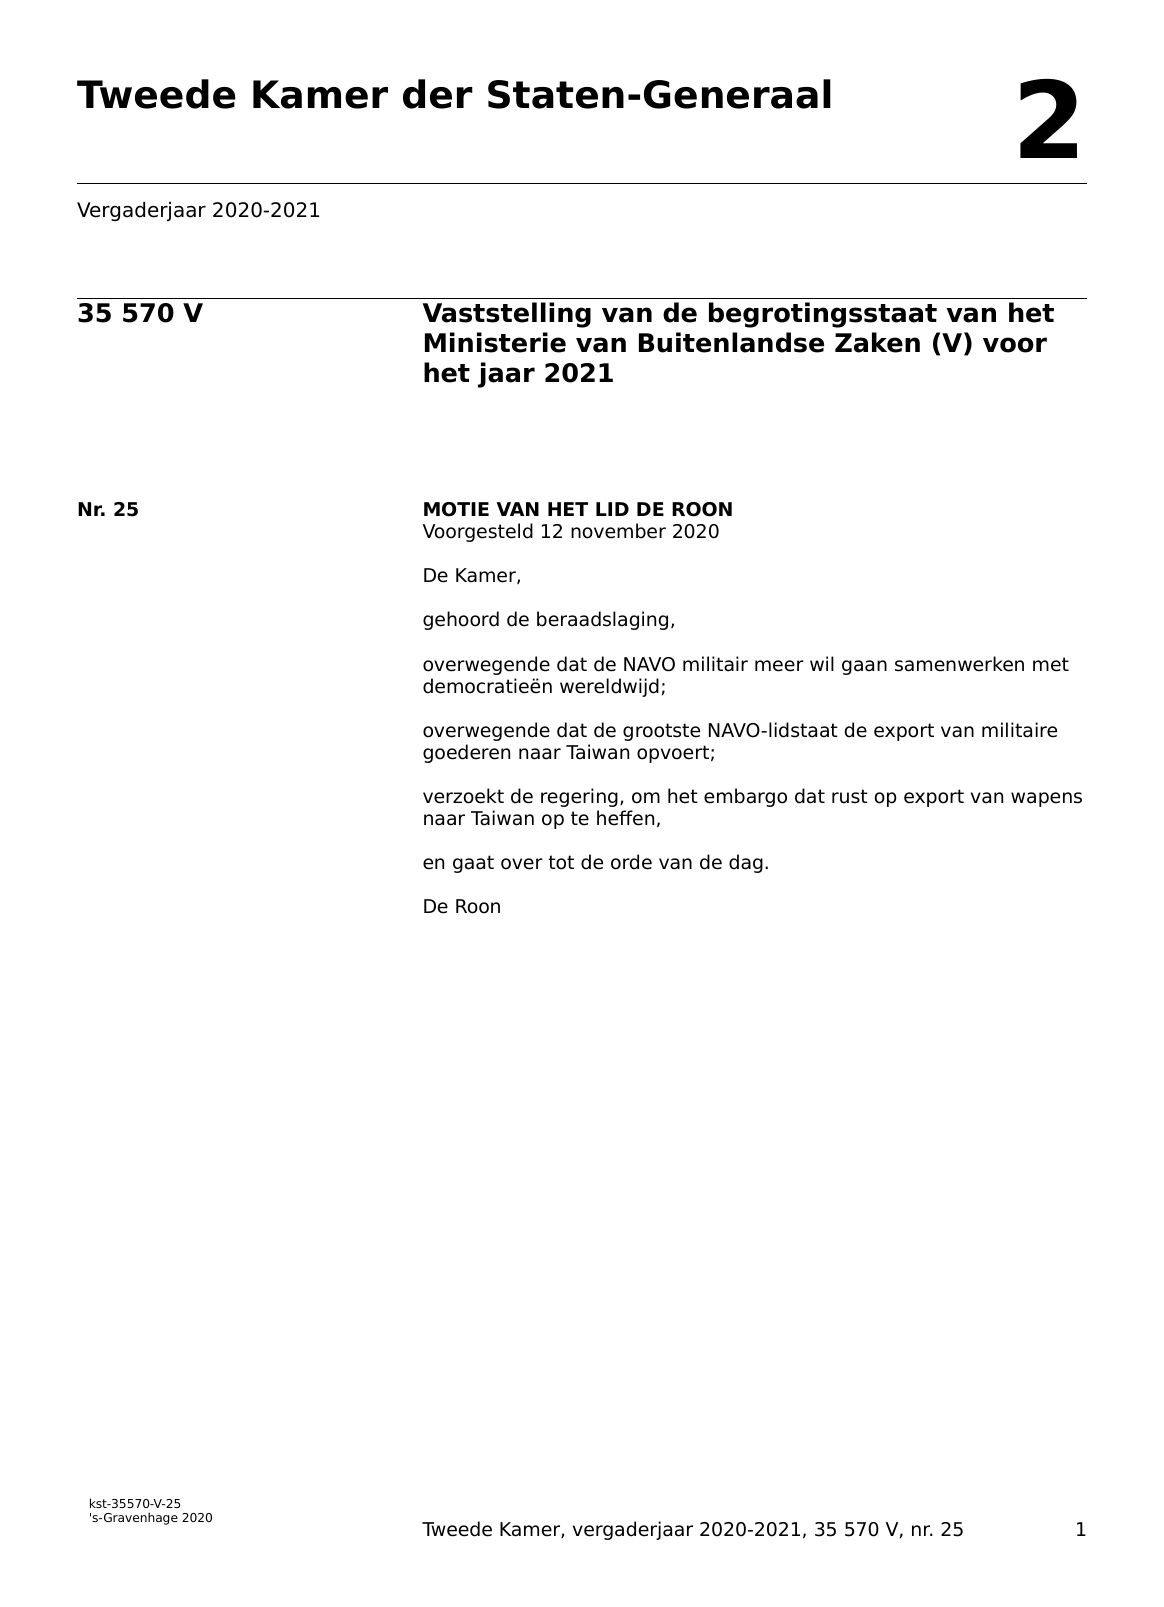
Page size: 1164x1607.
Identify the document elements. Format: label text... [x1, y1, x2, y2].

text Voorgesteld 12 november 2020 [422, 521, 1087, 543]
table_header Tweede Kamer der Staten-Generaal [77, 59, 886, 183]
text gehoord de beraadslaging, [422, 609, 1087, 631]
table_cell Vergaderjaar 2020-2021 [77, 184, 1087, 298]
text verzoekt de regering, om het embargo dat rust op export van wapens naar Taiwan op te heffen, [422, 786, 1087, 830]
text De Kamer, [422, 565, 1087, 587]
text kst-35570-V-25 [88, 1497, 323, 1511]
text De Roon [422, 896, 1087, 918]
table_header 2 [886, 59, 1087, 183]
text en gaat over tot de orde van de dag. [422, 852, 1087, 874]
text overwegende dat de grootste NAVO-lidstaat de export van militaire goederen naar Taiwan opvoert; [422, 720, 1087, 764]
text 's-Gravenhage 2020 [88, 1511, 323, 1525]
subtitle 35 570 V Vaststelling van de begrotingsstaat van het Ministerie van Buitenlandse Zaken (V) voor het jaar 2021 [77, 299, 1087, 388]
text overwegende dat de NAVO militair meer wil gaan samenwerken met democratieën wereldwijd; [422, 653, 1087, 697]
subtitle Nr. 25 MOTIE VAN HET LID DE ROON [77, 499, 1087, 521]
